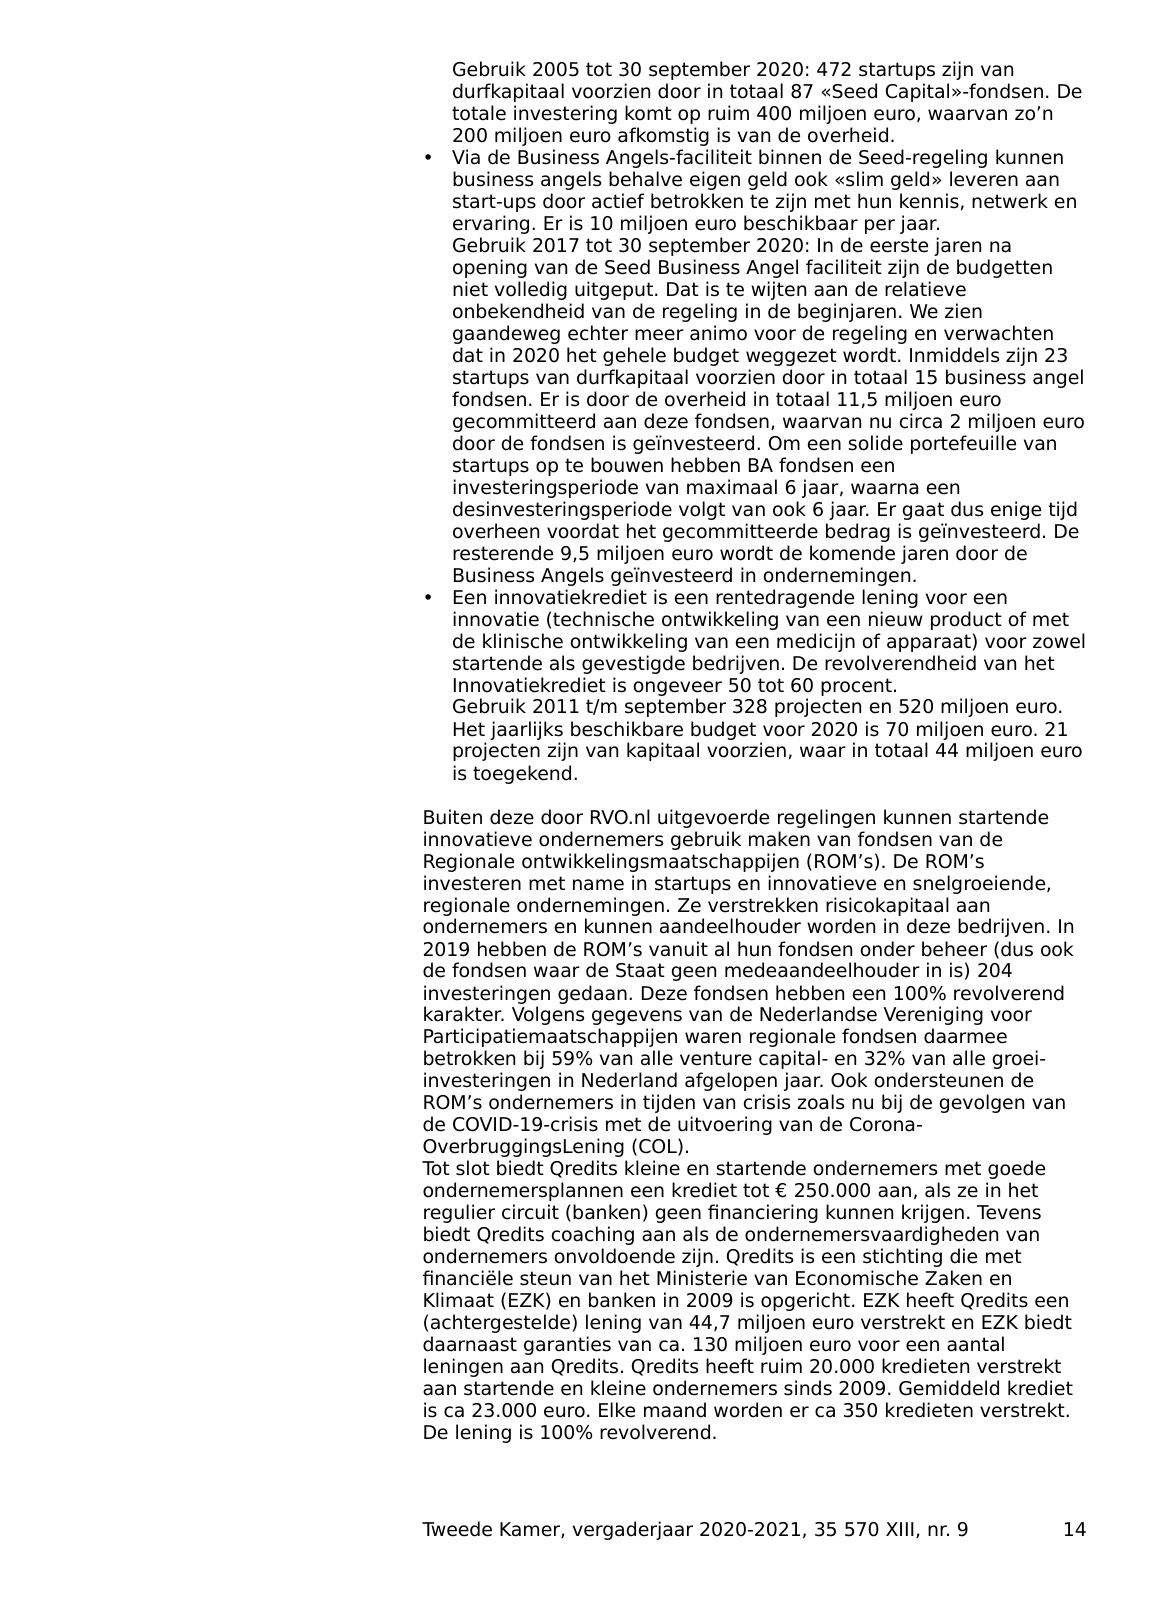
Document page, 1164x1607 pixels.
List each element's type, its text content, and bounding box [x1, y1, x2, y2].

text Gebruik 2011 t/m september 328 projecten en 520 miljoen euro. Het jaarlijks beschikbare budget voor 2020 is 70 miljoen euro. 21 projecten zijn van kapitaal voorzien, waar in totaal 44 miljoen euro is toegekend. [452, 696, 1087, 784]
text Buiten deze door RVO.nl uitgevoerde regelingen kunnen startende innovatieve ondernemers gebruik maken van fondsen van de Regionale ontwikkelingsmaatschappijen (ROM’s). De ROM’s investeren met name in startups en innovatieve en snelgroeiende, regionale ondernemingen. Ze verstrekken risicokapitaal aan ondernemers en kunnen aandeelhouder worden in deze bedrijven. In 2019 hebben de ROM’s vanuit al hun fondsen onder beheer (dus ook de fondsen waar de Staat geen medeaandeelhouder in is) 204 investeringen gedaan. Deze fondsen hebben een 100% revolverend karakter. Volgens gegevens van de Nederlandse Vereniging voor Participatiemaatschappijen waren regionale fondsen daarmee betrokken bij 59% van alle venture capital- en 32% van alle groei-investeringen in Nederland afgelopen jaar. Ook ondersteunen de ROM’s ondernemers in tijden van crisis zoals nu bij de gevolgen van de COVID-19-crisis met de uitvoering van de Corona-OverbruggingsLening (COL). [422, 807, 1087, 1158]
text Gebruik 2005 tot 30 september 2020: 472 startups zijn van durfkapitaal voorzien door in totaal 87 «Seed Capital»-fondsen. De totale investering komt op ruim 400 miljoen euro, waarvan zo’n 200 miljoen euro afkomstig is van de overheid. [452, 59, 1087, 147]
text • Een innovatiekrediet is een rentedragende lening voor een innovatie (technische ontwikkeling van een nieuw product of met de klinische ontwikkeling van een medicijn of apparaat) voor zowel startende als gevestigde bedrijven. De revolverendheid van het Innovatiekrediet is ongeveer 50 tot 60 procent. [422, 587, 1087, 696]
text • Via de Business Angels-faciliteit binnen de Seed-regeling kunnen business angels behalve eigen geld ook «slim geld» leveren aan start-ups door actief betrokken te zijn met hun kennis, netwerk en ervaring. Er is 10 miljoen euro beschikbaar per jaar. [422, 147, 1087, 235]
text Tot slot biedt Qredits kleine en startende ondernemers met goede ondernemersplannen een krediet tot € 250.000 aan, als ze in het regulier circuit (banken) geen financiering kunnen krijgen. Tevens biedt Qredits coaching aan als de ondernemersvaardigheden van ondernemers onvoldoende zijn. Qredits is een stichting die met financiële steun van het Ministerie van Economische Zaken en Klimaat (EZK) en banken in 2009 is opgericht. EZK heeft Qredits een (achtergestelde) lening van 44,7 miljoen euro verstrekt en EZK biedt daarnaast garanties van ca. 130 miljoen euro voor een aantal leningen aan Qredits. Qredits heeft ruim 20.000 kredieten verstrekt aan startende en kleine ondernemers sinds 2009. Gemiddeld krediet is ca 23.000 euro. Elke maand worden er ca 350 kredieten verstrekt. De lening is 100% revolverend. [422, 1158, 1087, 1444]
text Gebruik 2017 tot 30 september 2020: In de eerste jaren na opening van de Seed Business Angel faciliteit zijn de budgetten niet volledig uitgeput. Dat is te wijten aan de relatieve onbekendheid van de regeling in de beginjaren. We zien gaandeweg echter meer animo voor de regeling en verwachten dat in 2020 het gehele budget weggezet wordt. Inmiddels zijn 23 startups van durfkapitaal voorzien door in totaal 15 business angel fondsen. Er is door de overheid in totaal 11,5 miljoen euro gecommitteerd aan deze fondsen, waarvan nu circa 2 miljoen euro door de fondsen is geïnvesteerd. Om een solide portefeuille van startups op te bouwen hebben BA fondsen een investeringsperiode van maximaal 6 jaar, waarna een desinvesteringsperiode volgt van ook 6 jaar. Er gaat dus enige tijd overheen voordat het gecommitteerde bedrag is geïnvesteerd. De resterende 9,5 miljoen euro wordt de komende jaren door de Business Angels geïnvesteerd in ondernemingen. [452, 235, 1087, 587]
